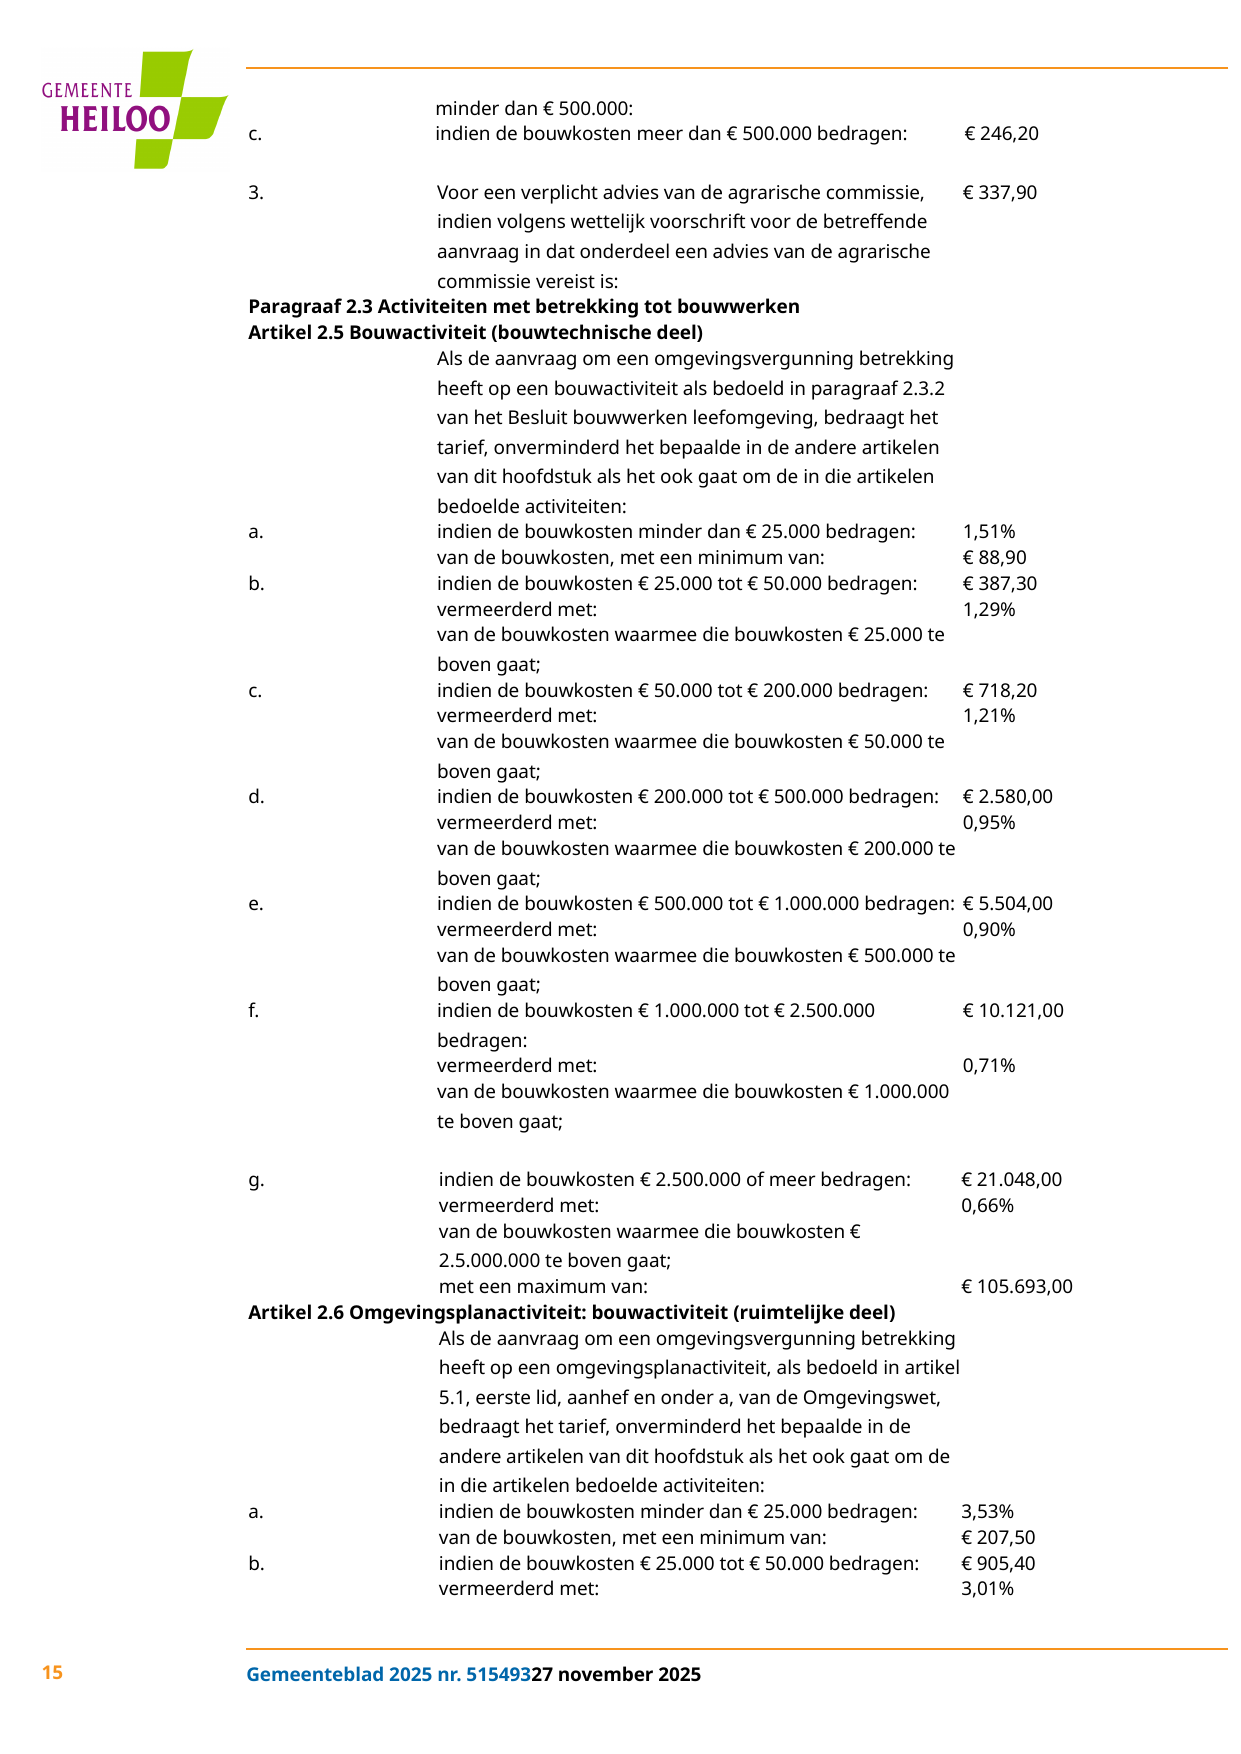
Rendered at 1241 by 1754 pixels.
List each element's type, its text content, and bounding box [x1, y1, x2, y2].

table_cell [961, 1218, 1152, 1273]
table_cell indien de bouwkosten minder dan € 25.000 bedragen: [437, 519, 963, 544]
table_cell € 105.693,00 [961, 1273, 1152, 1299]
table_cell [248, 1273, 439, 1299]
table_cell 0,66% [961, 1192, 1152, 1218]
table_cell € 905,40 [961, 1550, 1152, 1576]
table_cell [248, 835, 437, 891]
table_cell van de bouwkosten waarmee die bouwkosten € 25.000 te boven gaat; [437, 622, 963, 677]
table_cell 1,21% [963, 703, 1152, 728]
table_cell [248, 1576, 439, 1601]
table_header € 21.048,00 [961, 1167, 1152, 1192]
table_cell van de bouwkosten waarmee die bouwkosten € 2.5.000.000 te boven gaat; [439, 1218, 961, 1273]
table_header g. [248, 1167, 439, 1192]
table_cell € 88,90 [963, 545, 1152, 570]
table_cell [964, 95, 1152, 121]
table_cell Artikel 2.5 Bouwactiviteit (bouwtechnische deel) [248, 319, 1152, 345]
table_cell e. [248, 891, 437, 916]
table_cell [963, 835, 1152, 891]
table_cell Artikel 2.6 Omgevingsplanactiviteit: bouwactiviteit (ruimtelijke deel) [248, 1299, 1152, 1325]
table_cell [248, 95, 435, 121]
table_header 3. [248, 179, 437, 294]
table_cell 0,90% [963, 916, 1152, 942]
table_cell b. [248, 1550, 439, 1576]
table_cell 0,71% [963, 1053, 1152, 1078]
table_cell c. [248, 121, 435, 146]
table_cell vermeerderd met: [437, 703, 963, 728]
table_cell € 387,30 [963, 570, 1152, 596]
table_cell [963, 729, 1152, 784]
table_cell [248, 1325, 439, 1498]
table_cell [248, 622, 437, 677]
table_cell [248, 345, 437, 519]
table_cell b. [248, 570, 437, 596]
table_cell vermeerderd met: [437, 1053, 963, 1078]
table_cell [248, 1524, 439, 1550]
table_cell 3,01% [961, 1576, 1152, 1601]
table_cell Als de aanvraag om een omgevingsvergunning betrekking heeft op een omgevingsplanactiviteit, als bedoeld in artikel 5.1, eerste lid, aanhef en onder a, van de Omgevingswet, bedraagt het tarief, onverminderd het bepaalde in de andere artikelen van dit hoofdstuk als het ook gaat om de in die artikelen bedoelde activiteiten: [439, 1325, 961, 1498]
table_cell [248, 1192, 439, 1218]
table_cell [248, 1218, 439, 1273]
table_cell vermeerderd met: [439, 1576, 961, 1601]
table_cell 0,95% [963, 810, 1152, 835]
table_cell indien de bouwkosten minder dan € 25.000 bedragen: [439, 1499, 961, 1524]
table_cell [248, 1078, 437, 1134]
table_cell [248, 545, 437, 570]
table_header Voor een verplicht advies van de agrarische commissie, indien volgens wettelijk voorschrift voor de betreffende aanvraag in dat onderdeel een advies van de agrarische commissie vereist is: [437, 179, 963, 294]
table_cell vermeerderd met: [437, 916, 963, 942]
table_cell vermeerderd met: [437, 596, 963, 622]
table_cell minder dan € 500.000: [435, 95, 964, 121]
table_cell indien de bouwkosten € 25.000 tot € 50.000 bedragen: [439, 1550, 961, 1576]
table_header € 337,90 [963, 179, 1152, 294]
table_cell van de bouwkosten waarmee die bouwkosten € 200.000 te boven gaat; [437, 835, 963, 891]
table_cell [248, 1053, 437, 1078]
table_cell a. [248, 1499, 439, 1524]
table_cell vermeerderd met: [439, 1192, 961, 1218]
table_cell [248, 942, 437, 997]
table_cell € 5.504,00 [963, 891, 1152, 916]
table_cell indien de bouwkosten € 25.000 tot € 50.000 bedragen: [437, 570, 963, 596]
table_cell [963, 622, 1152, 677]
table_cell [963, 345, 1152, 519]
table_cell 1,51% [963, 519, 1152, 544]
table_cell [248, 596, 437, 622]
table_cell Paragraaf 2.3 Activiteiten met betrekking tot bouwwerken [248, 294, 1152, 319]
table_cell indien de bouwkosten € 1.000.000 tot € 2.500.000 bedragen: [437, 997, 963, 1053]
table_cell van de bouwkosten waarmee die bouwkosten € 50.000 te boven gaat; [437, 729, 963, 784]
table_cell 3,53% [961, 1499, 1152, 1524]
table_cell [248, 729, 437, 784]
table_cell [963, 942, 1152, 997]
table_cell indien de bouwkosten € 500.000 tot € 1.000.000 bedragen: [437, 891, 963, 916]
table_cell vermeerderd met: [437, 810, 963, 835]
table_cell van de bouwkosten, met een minimum van: [439, 1524, 961, 1550]
table_cell van de bouwkosten waarmee die bouwkosten € 500.000 te boven gaat; [437, 942, 963, 997]
table_cell € 2.580,00 [963, 784, 1152, 809]
table_cell c. [248, 677, 437, 703]
table_cell € 207,50 [961, 1524, 1152, 1550]
table_cell € 246,20 [964, 121, 1152, 146]
table_cell indien de bouwkosten meer dan € 500.000 bedragen: [435, 121, 964, 146]
table_cell a. [248, 519, 437, 544]
table_cell met een maximum van: [439, 1273, 961, 1299]
table_cell [963, 1078, 1152, 1134]
table_cell van de bouwkosten waarmee die bouwkosten € 1.000.000 te boven gaat; [437, 1078, 963, 1134]
table_cell indien de bouwkosten € 50.000 tot € 200.000 bedragen: [437, 677, 963, 703]
table_cell [961, 1325, 1152, 1498]
table_cell Als de aanvraag om een omgevingsvergunning betrekking heeft op een bouwactiviteit als bedoeld in paragraaf 2.3.2 van het Besluit bouwwerken leefomgeving, bedraagt het tarief, onverminderd het bepaalde in de andere artikelen van dit hoofdstuk als het ook gaat om de in die artikelen bedoelde activiteiten: [437, 345, 963, 519]
picture [41, 47, 231, 172]
table_cell € 10.121,00 [963, 997, 1152, 1053]
table_cell d. [248, 784, 437, 809]
table_header indien de bouwkosten € 2.500.000 of meer bedragen: [439, 1167, 961, 1192]
table_cell 1,29% [963, 596, 1152, 622]
table_cell van de bouwkosten, met een minimum van: [437, 545, 963, 570]
table_cell indien de bouwkosten € 200.000 tot € 500.000 bedragen: [437, 784, 963, 809]
table_cell € 718,20 [963, 677, 1152, 703]
table_cell [248, 916, 437, 942]
table_cell [248, 703, 437, 728]
table_cell [248, 810, 437, 835]
table_cell f. [248, 997, 437, 1053]
